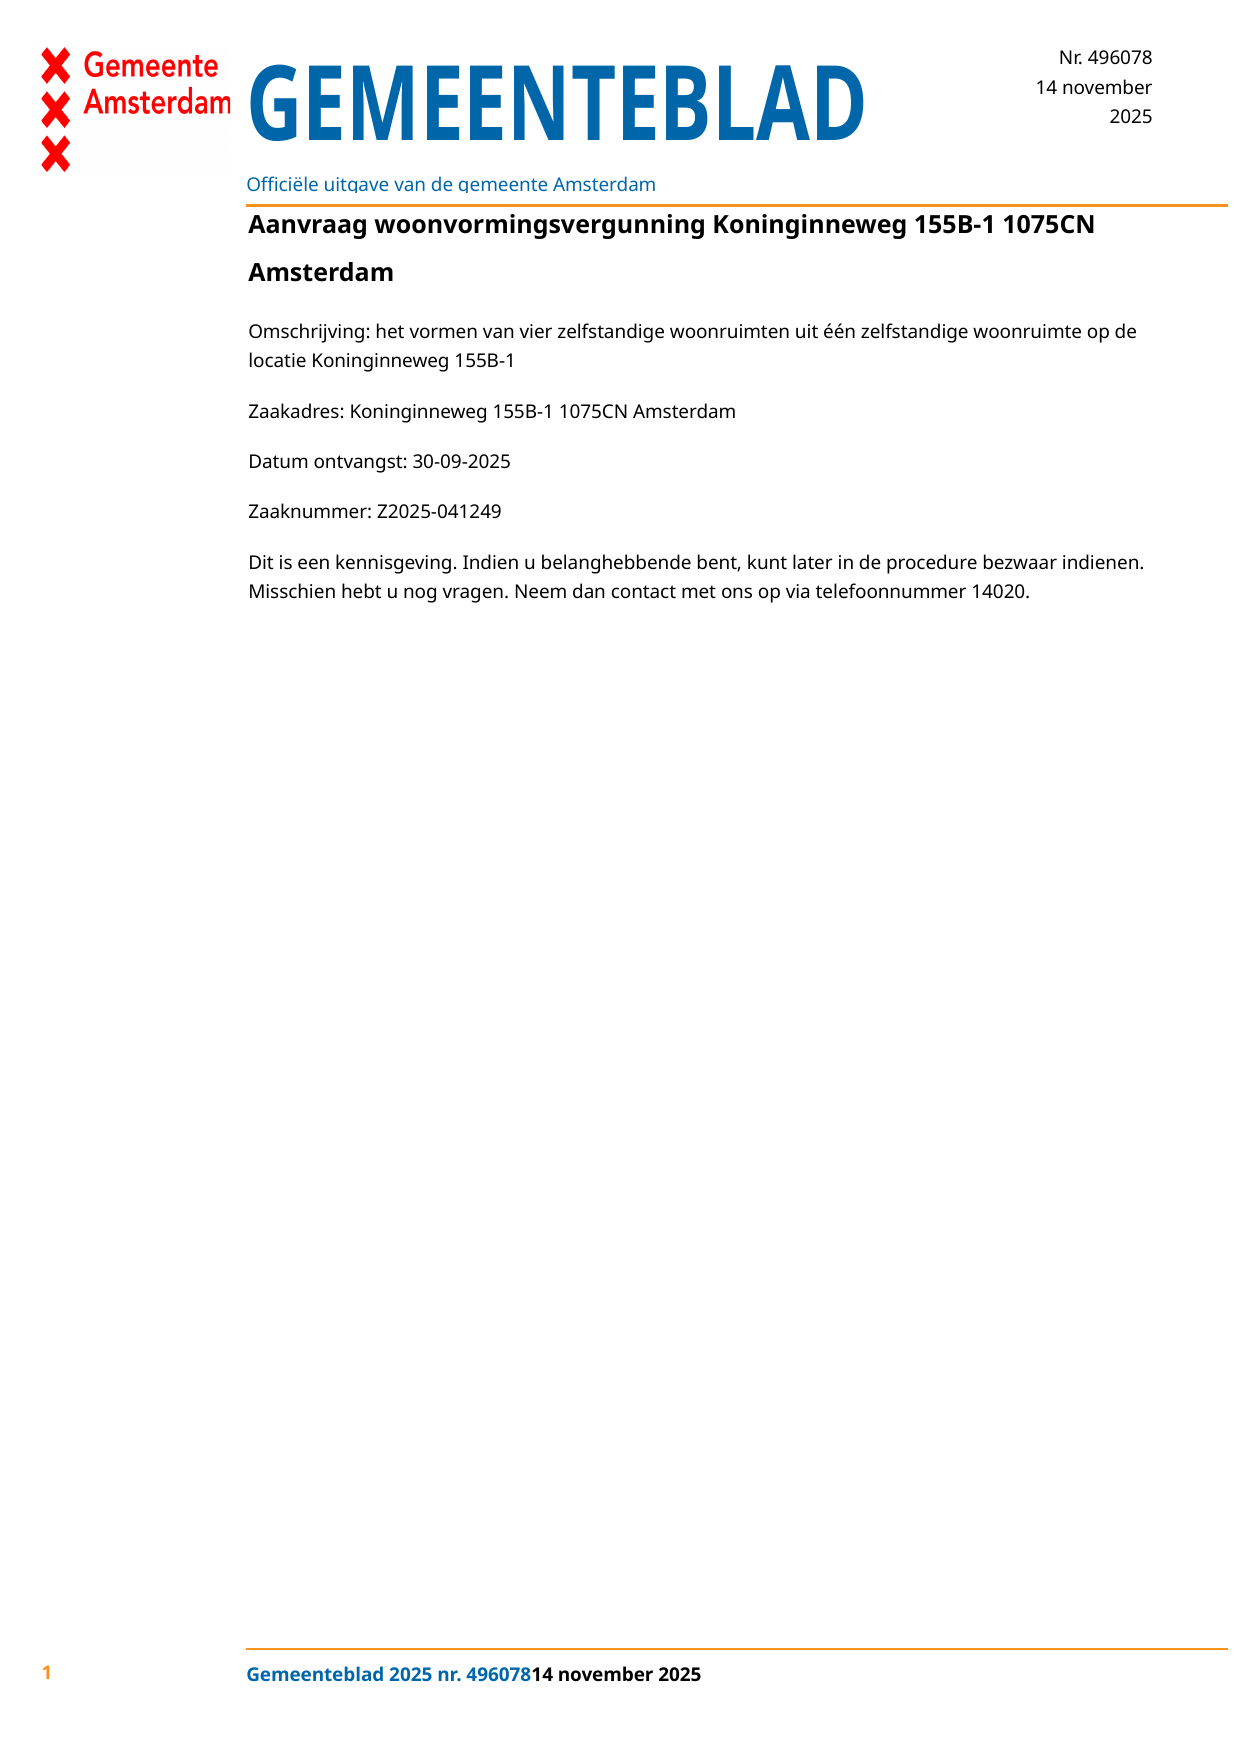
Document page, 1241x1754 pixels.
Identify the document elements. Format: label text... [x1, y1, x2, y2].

text Zaaknummer: Z2025-041249 [248, 499, 1152, 524]
text Omschrijving: het vormen van vier zelfstandige woonruimten uit één zelfstandige woonruimte op de locatie Koninginneweg 155B-1 [248, 318, 1152, 373]
picture [41, 47, 231, 172]
text Datum ontvangst: 30-09-2025 [248, 448, 1152, 474]
text Zaakadres: Koninginneweg 155B-1 1075CN Amsterdam [248, 398, 1152, 424]
text Dit is een kennisgeving. Indien u belanghebbende bent, kunt later in de procedure bezwaar indienen. Misschien hebt u nog vragen. Neem dan contact met ons op via telefoonnummer 14020. [248, 549, 1152, 604]
text Aanvraag woonvormingsvergunning Koninginneweg 155B-1 1075CN Amsterdam [248, 207, 1152, 288]
